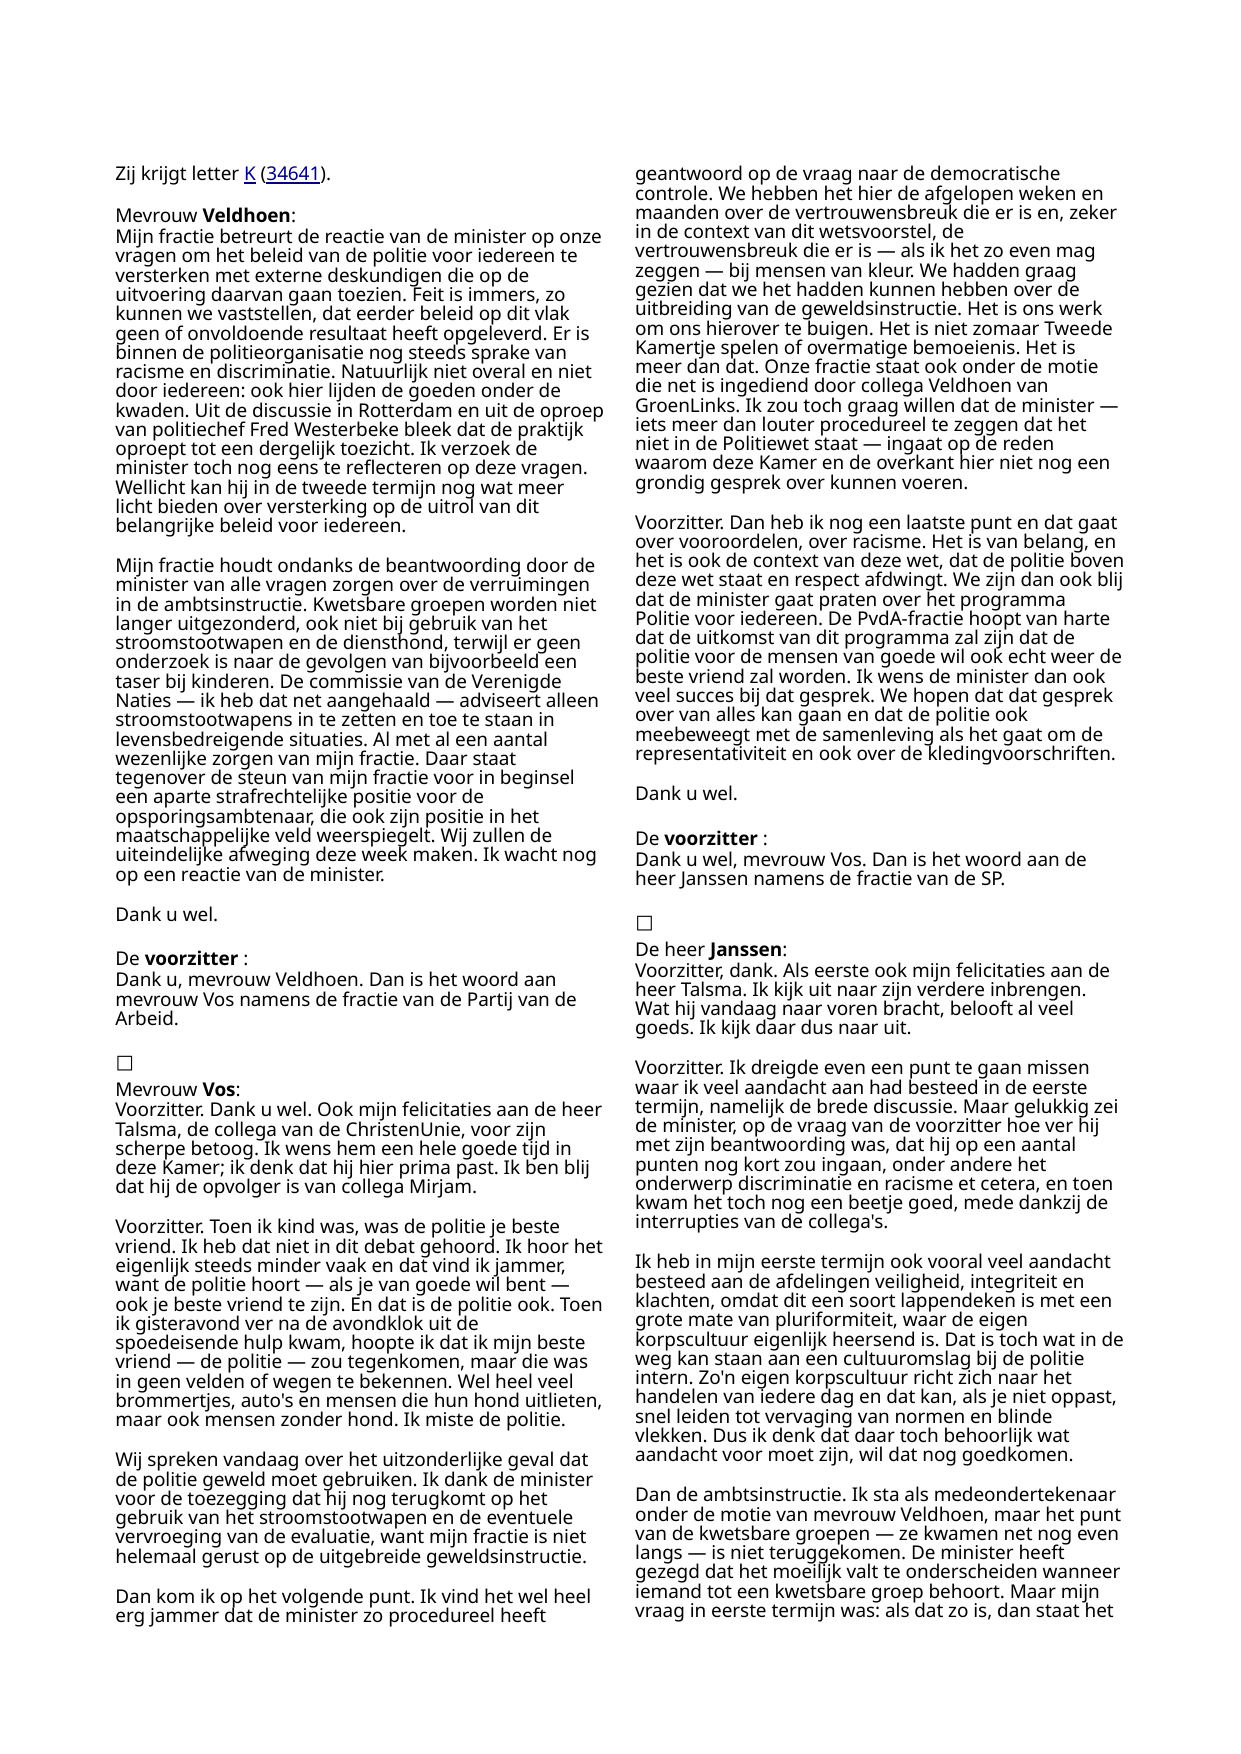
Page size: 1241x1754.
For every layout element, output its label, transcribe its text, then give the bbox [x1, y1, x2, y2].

text Dank u, mevrouw Veldhoen. Dan is het woord aan mevrouw Vos namens de fractie van de Partij van de Arbeid. [115, 971, 605, 1029]
text Wij spreken vandaag over het uitzonderlijke geval dat de politie geweld moet gebruiken. Ik dank de minister voor de toezegging dat hij nog terugkomt op het gebruik van het stroomstootwapen en de eventuele vervroeging van de evaluatie, want mijn fractie is niet helemaal gerust op de uitgebreide geweldsinstructie. [115, 1451, 605, 1567]
text De voorzitter : [635, 825, 1125, 851]
text Voorzitter, dank. Als eerste ook mijn felicitaties aan de heer Talsma. Ik kijk uit naar zijn verdere inbrengen. Wat hij vandaag naar voren bracht, belooft al veel goeds. Ik kijk daar dus naar uit. [635, 962, 1125, 1039]
text De heer Janssen: [635, 936, 1125, 962]
text Dan de ambtsinstructie. Ik sta als medeondertekenaar onder de motie van mevrouw Veldhoen, maar het punt van de kwetsbare groepen — ze kwamen net nog even langs — is niet teruggekomen. De minister heeft gezegd dat het moeilijk valt te onderscheiden wanneer iemand tot een kwetsbare groep behoort. Maar mijn vraag in eerste termijn was: als dat zo is, dan staat het [635, 1486, 1125, 1621]
text ⬜ [635, 910, 1125, 936]
text De voorzitter : [115, 946, 605, 971]
text Dank u wel, mevrouw Vos. Dan is het woord aan de heer Janssen namens de fractie van de SP. [635, 851, 1125, 889]
text Dank u wel. [635, 785, 1125, 804]
text Dan kom ik op het volgende punt. Ik vind het wel heel erg jammer dat de minister zo procedureel heeft [115, 1588, 605, 1626]
text Voorzitter. Dan heb ik nog een laatste punt en dat gaat over vooroordelen, over racisme. Het is van belang, en het is ook de context van deze wet, dat de politie boven deze wet staat en respect afdwingt. We zijn dan ook blij dat de minister gaat praten over het programma Politie voor iedereen. De PvdA-fractie hoopt van harte dat de uitkomst van dit programma zal zijn dat de politie voor de mensen van goede wil ook echt weer de beste vriend zal worden. Ik wens de minister dan ook veel succes bij dat gesprek. We hopen dat dat gesprek over van alles kan gaan en dat de politie ook meebeweegt met de samenleving als het gaat om de representativiteit en ook over de kledingvoorschriften. [635, 514, 1125, 764]
text Mevrouw Vos: [115, 1076, 605, 1101]
text Voorzitter. Ik dreigde even een punt te gaan missen waar ik veel aandacht aan had besteed in de eerste termijn, namelijk de brede discussie. Maar gelukkig zei de minister, op de vraag van de voorzitter hoe ver hij met zijn beantwoording was, dat hij op een aantal punten nog kort zou ingaan, onder andere het onderwerp discriminatie en racisme et cetera, en toen kwam het toch nog een beetje goed, mede dankzij de interrupties van de collega's. [635, 1059, 1125, 1233]
text geantwoord op de vraag naar de democratische controle. We hebben het hier de afgelopen weken en maanden over de vertrouwensbreuk die er is en, zeker in de context van dit wetsvoorstel, de vertrouwensbreuk die er is — als ik het zo even mag zeggen — bij mensen van kleur. We hadden graag gezien dat we het hadden kunnen hebben over de uitbreiding van de geweldsinstructie. Het is ons werk om ons hierover te buigen. Het is niet zomaar Tweede Kamertje spelen of overmatige bemoeienis. Het is meer dan dat. Onze fractie staat ook onder de motie die net is ingediend door collega Veldhoen van GroenLinks. Ik zou toch graag willen dat de minister — iets meer dan louter procedureel te zeggen dat het niet in de Politiewet staat — ingaat op de reden waarom deze Kamer en de overkant hier niet nog een grondig gesprek over kunnen voeren. [635, 165, 1125, 493]
text Mijn fractie houdt ondanks de beantwoording door de minister van alle vragen zorgen over de verruimingen in de ambtsinstructie. Kwetsbare groepen worden niet langer uitgezonderd, ook niet bij gebruik van het stroomstootwapen en de diensthond, terwijl er geen onderzoek is naar de gevolgen van bijvoorbeeld een taser bij kinderen. De commissie van de Verenigde Naties — ik heb dat net aangehaald — adviseert alleen stroomstootwapens in te zetten en toe te staan in levensbedreigende situaties. Al met al een aantal wezenlijke zorgen van mijn fractie. Daar staat tegenover de steun van mijn fractie voor in beginsel een aparte strafrechtelijke positie voor de opsporingsambtenaar, die ook zijn positie in het maatschappelijke veld weerspiegelt. Wij zullen de uiteindelijke afweging deze week maken. Ik wacht nog op een reactie van de minister. [115, 557, 605, 885]
text Zij krijgt letter K (34641). [115, 165, 605, 184]
text Mevrouw Veldhoen: [115, 202, 605, 228]
text Voorzitter. Dank u wel. Ook mijn felicitaties aan de heer Talsma, de collega van de ChristenUnie, voor zijn scherpe betoog. Ik wens hem een hele goede tijd in deze Kamer; ik denk dat hij hier prima past. Ik ben blij dat hij de opvolger is van collega Mirjam. [115, 1101, 605, 1198]
text ⬜ [115, 1050, 605, 1076]
text Dank u wel. [115, 906, 605, 925]
text Voorzitter. Toen ik kind was, was de politie je beste vriend. Ik heb dat niet in dit debat gehoord. Ik hoor het eigenlijk steeds minder vaak en dat vind ik jammer, want de politie hoort — als je van goede wil bent — ook je beste vriend te zijn. En dat is de politie ook. Toen ik gisteravond ver na de avondklok uit de spoedeisende hulp kwam, hoopte ik dat ik mijn beste vriend — de politie — zou tegenkomen, maar die was in geen velden of wegen te bekennen. Wel heel veel brommertjes, auto's en mensen die hun hond uitlieten, maar ook mensen zonder hond. Ik miste de politie. [115, 1218, 605, 1431]
text Mijn fractie betreurt de reactie van de minister op onze vragen om het beleid van de politie voor iedereen te versterken met externe deskundigen die op de uitvoering daarvan gaan toezien. Feit is immers, zo kunnen we vaststellen, dat eerder beleid op dit vlak geen of onvoldoende resultaat heeft opgeleverd. Er is binnen de politieorganisatie nog steeds sprake van racisme en discriminatie. Natuurlijk niet overal en niet door iedereen: ook hier lijden de goeden onder de kwaden. Uit de discussie in Rotterdam en uit de oproep van politiechef Fred Westerbeke bleek dat de praktijk oproept tot een dergelijk toezicht. Ik verzoek de minister toch nog eens te reflecteren op deze vragen. Wellicht kan hij in de tweede termijn nog wat meer licht bieden over versterking op de uitrol van dit belangrijke beleid voor iedereen. [115, 228, 605, 536]
text Ik heb in mijn eerste termijn ook vooral veel aandacht besteed aan de afdelingen veiligheid, integriteit en klachten, omdat dit een soort lappendeken is met een grote mate van pluriformiteit, waar de eigen korpscultuur eigenlijk heersend is. Dat is toch wat in de weg kan staan aan een cultuuromslag bij de politie intern. Zo'n eigen korpscultuur richt zich naar het handelen van iedere dag en dat kan, als je niet oppast, snel leiden tot vervaging van normen en blinde vlekken. Dus ik denk dat daar toch behoorlijk wat aandacht voor moet zijn, wil dat nog goedkomen. [635, 1253, 1125, 1466]
